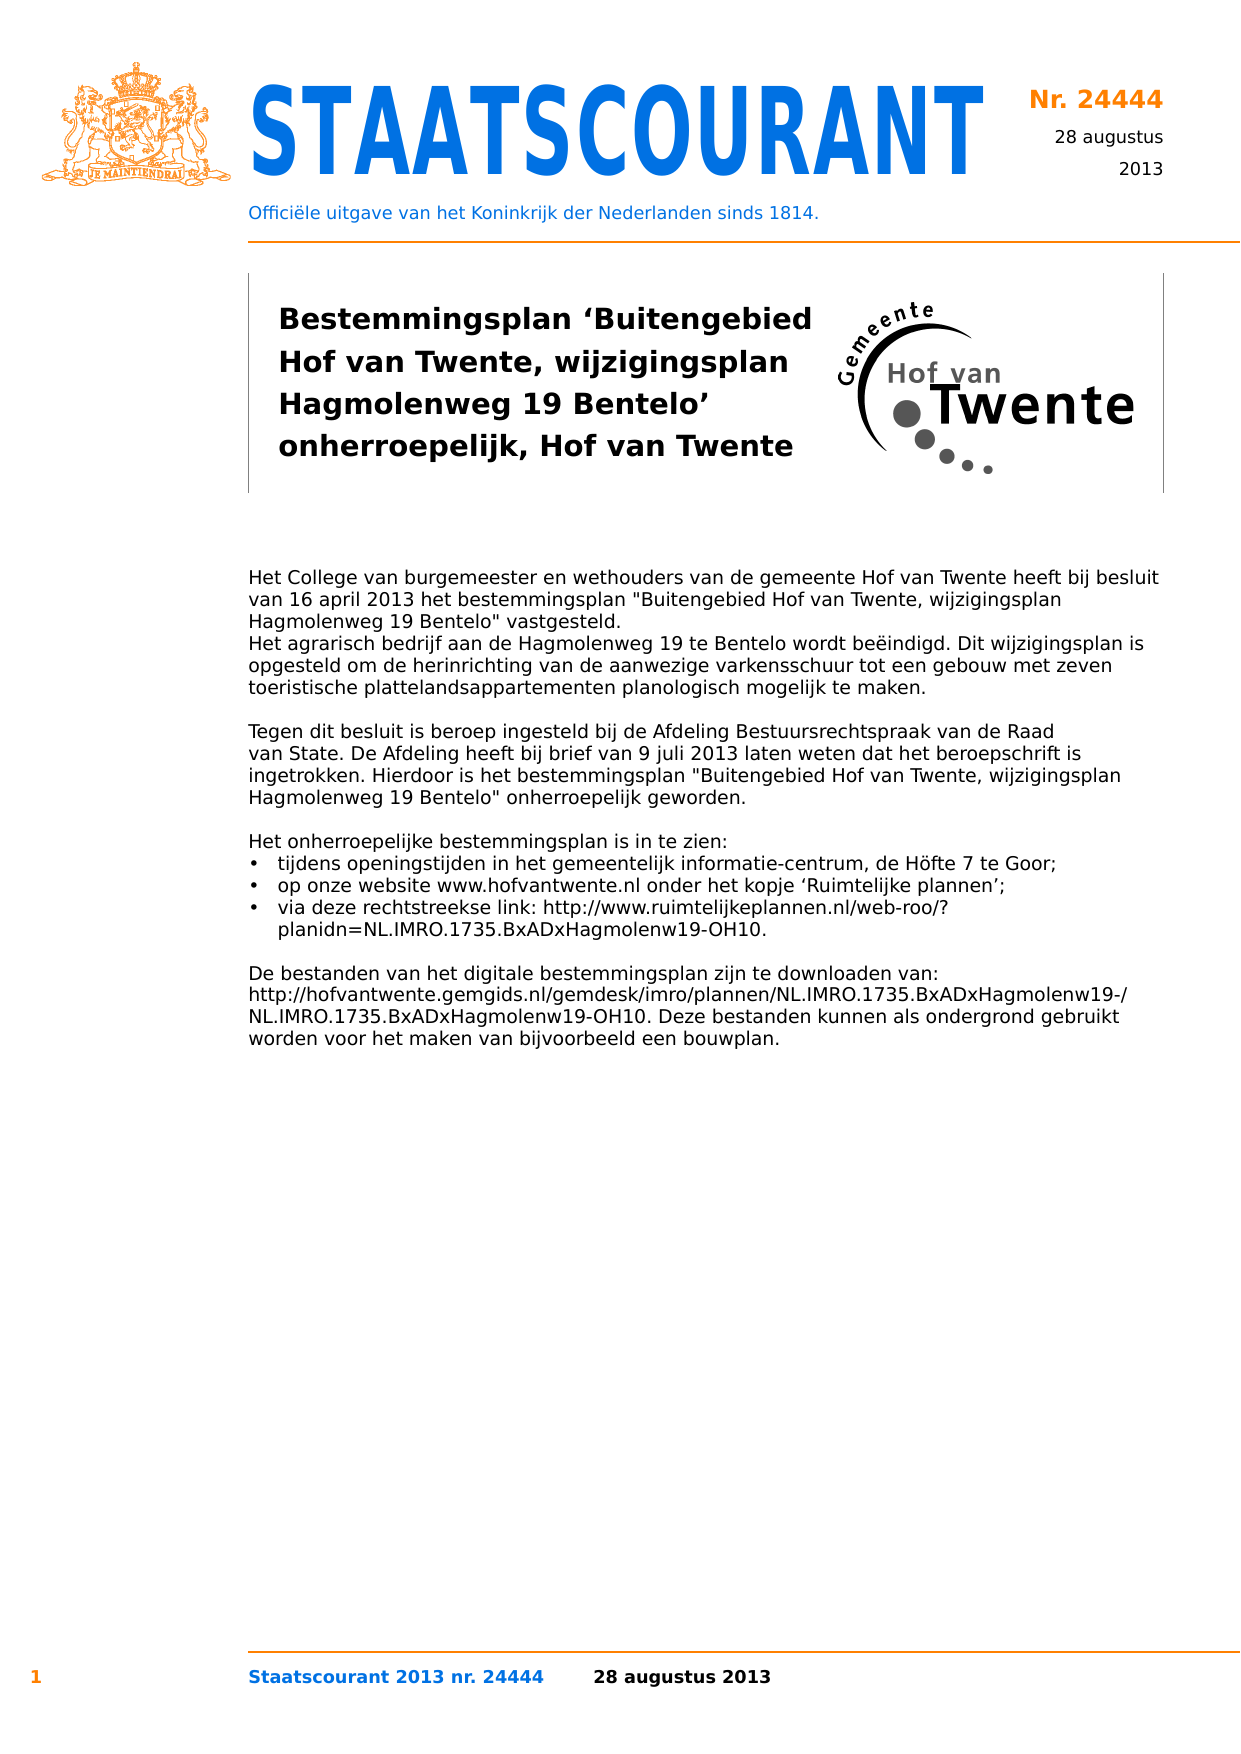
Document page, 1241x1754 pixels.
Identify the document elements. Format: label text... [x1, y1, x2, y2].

text Het agrarisch bedrijf aan de Hagmolenweg 19 te Bentelo wordt beëindigd. Dit wijzigingsplan is opgesteld om de herinrichting van de aanwezige varkensschuur tot een gebouw met zeven toeristische plattelandsappartementen planologisch mogelijk te maken. [248, 633, 1163, 699]
table_header Nr. 24444 [998, 62, 1240, 121]
picture [838, 302, 1134, 474]
table_header STAATSCOURANT [248, 62, 998, 203]
text Het onherroepelijke bestemmingsplan is in te zien: [248, 831, 1163, 853]
table_header [25, 62, 248, 241]
text Het College van burgemeester en wethouders van de gemeente Hof van Twente heeft bij besluit van 16 april 2013 het bestemmingsplan "Buitengebied Hof van Twente, wijzigingsplan Hagmolenweg 19 Bentelo" vastgesteld. [248, 567, 1163, 633]
subtitle Bestemmingsplan ‘Buitengebied Hof van Twente, wijzigingsplan Hagmolenweg 19 Bentelo’ onherroepelijk, Hof van Twente [249, 273, 1163, 493]
table_cell 28 augustus [998, 121, 1240, 153]
table_cell Officiële uitgave van het Koninkrijk der Nederlanden sinds 1814. [248, 203, 1240, 241]
text Tegen dit besluit is beroep ingesteld bij de Afdeling Bestuursrechtspraak van de Raad [248, 721, 1163, 743]
picture [41, 62, 231, 186]
text van State. De Afdeling heeft bij brief van 9 juli 2013 laten weten dat het beroepschrift is ingetrokken. Hierdoor is het bestemmingsplan "Buitengebied Hof van Twente, wijzigingsplan Hagmolenweg 19 Bentelo" onherroepelijk geworden. [248, 743, 1163, 809]
table_cell 2013 [998, 153, 1240, 203]
text • op onze website www.hofvantwente.nl onder het kopje ‘Ruimtelijke plannen’; [248, 874, 1163, 897]
text De bestanden van het digitale bestemmingsplan zijn te downloaden van: http://hofvantwente.gemgids.nl/gemdesk/imro/plannen/NL.IMRO.1735.BxADxHagmolenw19-/NL.IMRO.1735.BxADxHagmolenw19-OH10. Deze bestanden kunnen als ondergrond gebruikt worden voor het maken van bijvoorbeeld een bouwplan. [248, 962, 1163, 1050]
text • via deze rechtstreekse link: http://www.ruimtelijkeplannen.nl/web-roo/?planidn=NL.IMRO.1735.BxADxHagmolenw19-OH10. [248, 897, 1163, 941]
text • tijdens openingstijden in het gemeentelijk informatie-centrum, de Höfte 7 te Goor; [248, 853, 1163, 874]
